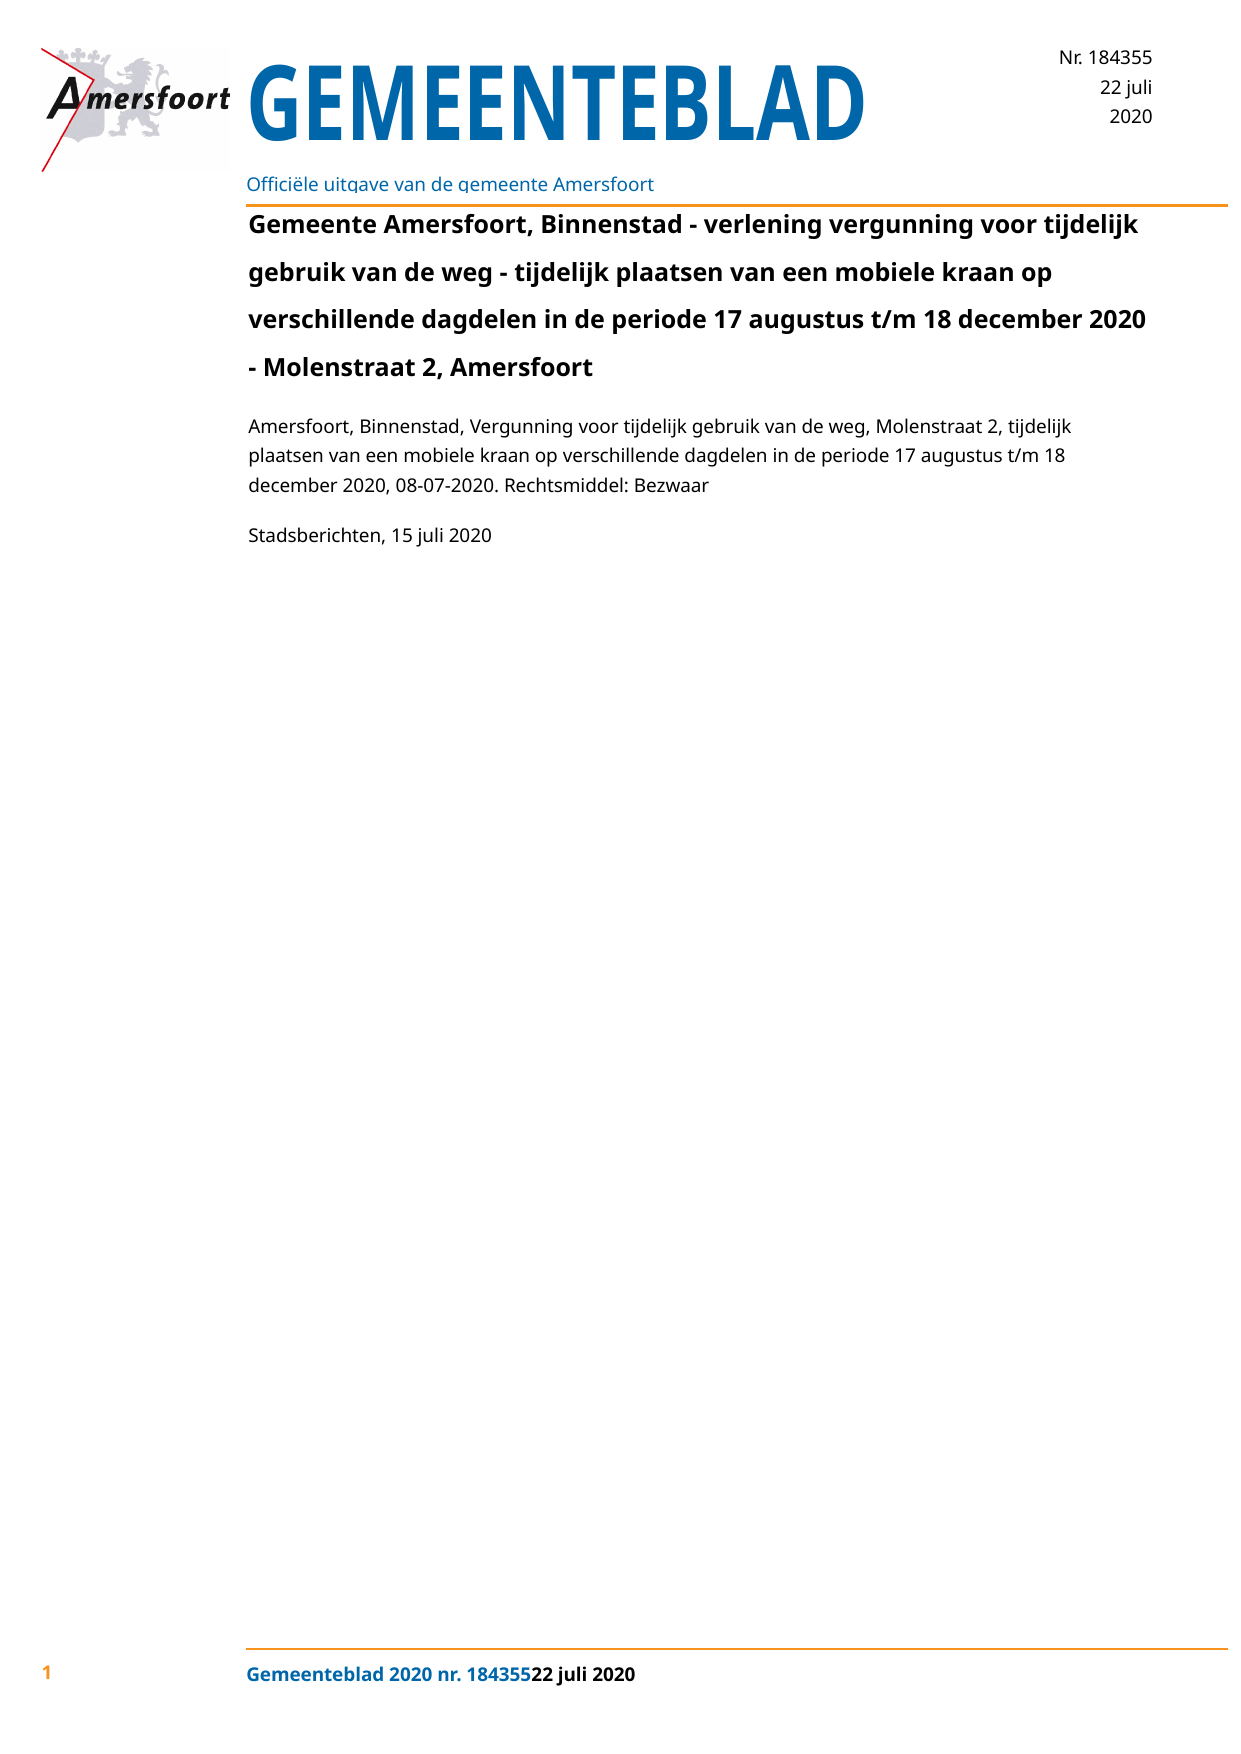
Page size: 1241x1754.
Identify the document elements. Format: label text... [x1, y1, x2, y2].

text Amersfoort, Binnenstad, Vergunning voor tijdelijk gebruik van de weg, Molenstraat 2, tijdelijk plaatsen van een mobiele kraan op verschillende dagdelen in de periode 17 augustus t/m 18 december 2020, 08-07-2020. Rechtsmiddel: Bezwaar [248, 413, 1152, 498]
text Gemeente Amersfoort, Binnenstad - verlening vergunning voor tijdelijk gebruik van de weg - tijdelijk plaatsen van een mobiele kraan op verschillende dagdelen in de periode 17 augustus t/m 18 december 2020 - Molenstraat 2, Amersfoort [248, 207, 1152, 384]
picture [41, 47, 231, 172]
text Stadsberichten, 15 juli 2020 [248, 523, 1152, 548]
